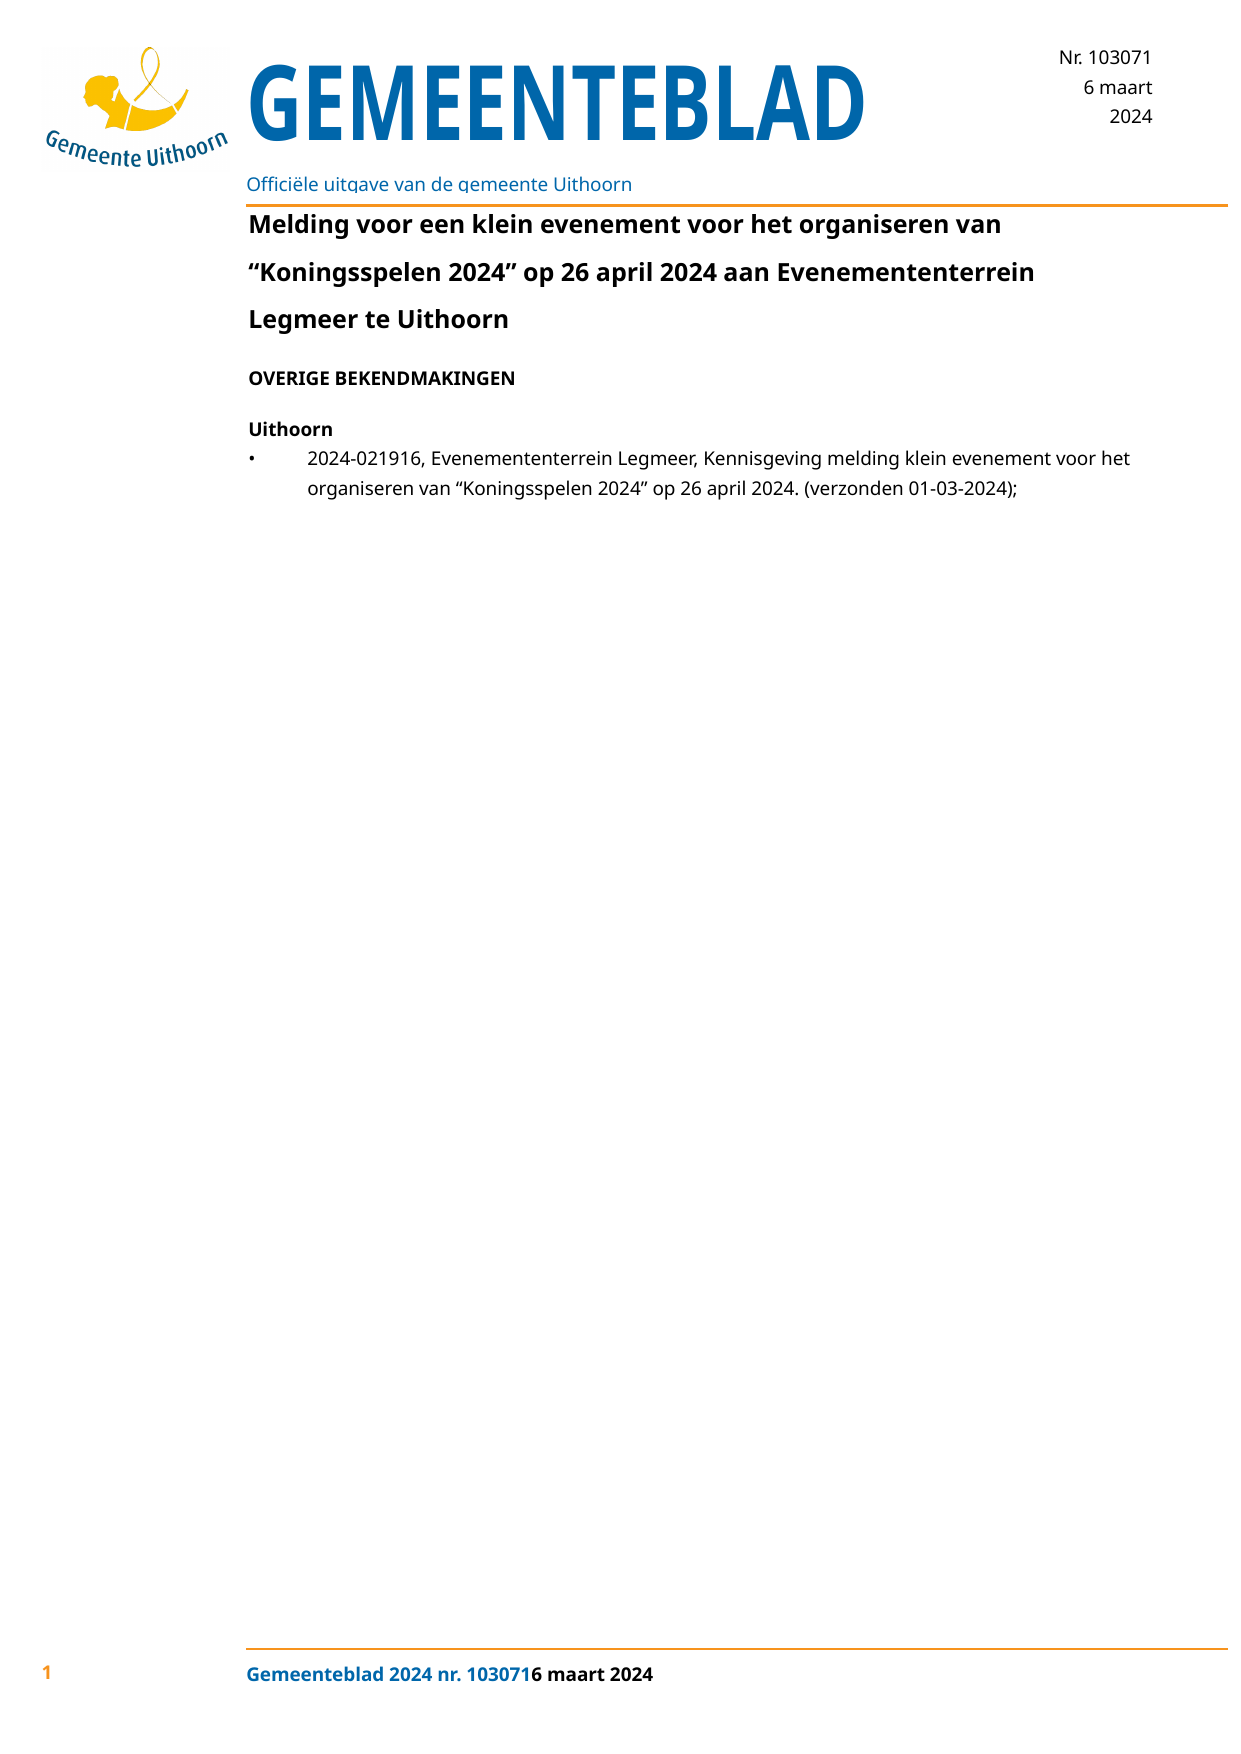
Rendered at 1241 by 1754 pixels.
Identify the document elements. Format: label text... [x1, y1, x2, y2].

text Melding voor een klein evenement voor het organiseren van “Koningsspelen 2024” op 26 april 2024 aan Evenemententerrein Legmeer te Uithoorn [248, 207, 1152, 336]
text OVERIGE BEKENDMAKINGEN [248, 366, 1152, 391]
text Uithoorn [248, 416, 1152, 442]
list 2024-021916, Evenemententerrein Legmeer, Kennisgeving melding klein evenement voor het organiseren van “Koningsspelen 2024” op 26 april 2024. (verzonden 01-03-2024); [248, 446, 1152, 501]
picture [41, 47, 231, 172]
